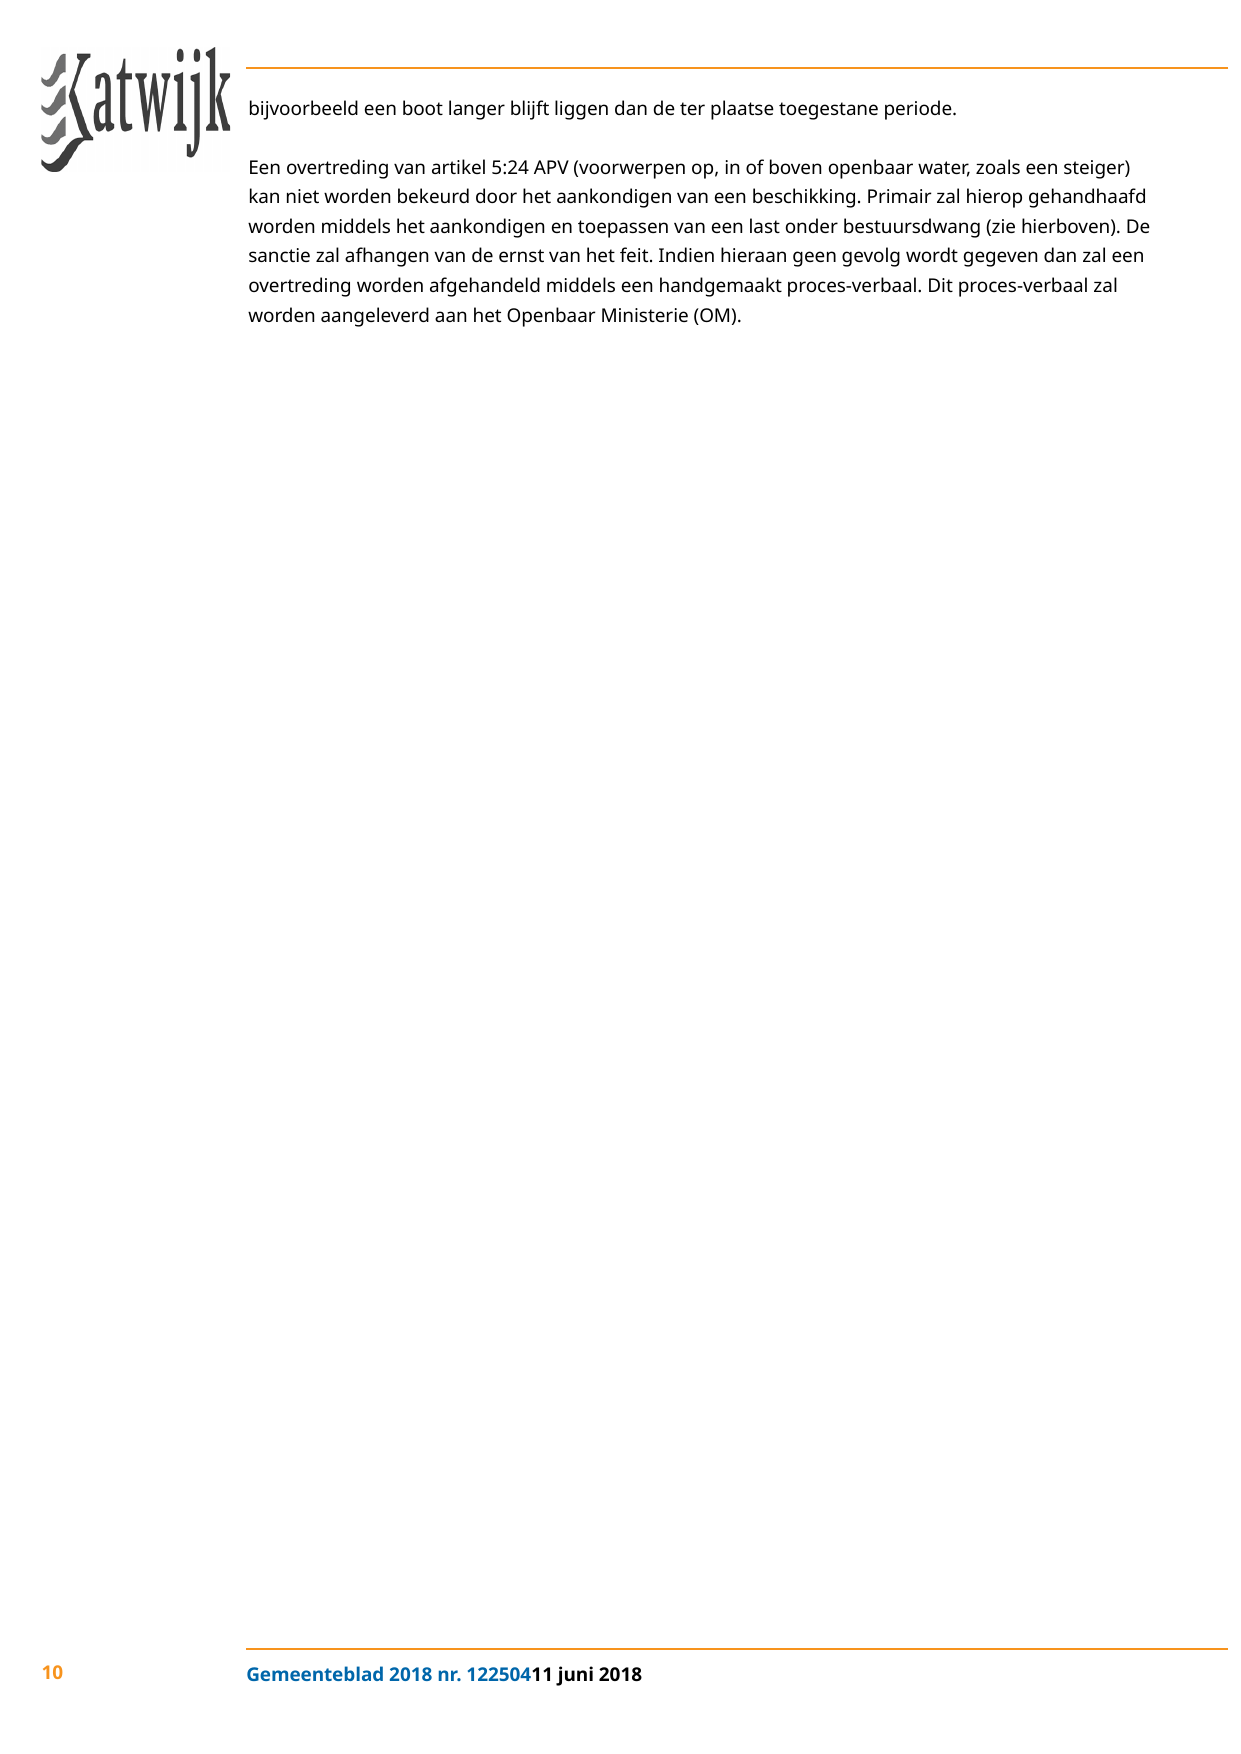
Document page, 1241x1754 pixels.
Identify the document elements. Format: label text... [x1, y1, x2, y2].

picture [41, 47, 231, 172]
text bijvoorbeeld een boot langer blijft liggen dan de ter plaatse toegestane periode. [248, 95, 1152, 121]
text Een overtreding van artikel 5:24 APV (voorwerpen op, in of boven openbaar water, zoals een steiger) kan niet worden bekeurd door het aankondigen van een beschikking. Primair zal hierop gehandhaafd worden middels het aankondigen en toepassen van een last onder bestuursdwang (zie hierboven). De sanctie zal afhangen van de ernst van het feit. Indien hieraan geen gevolg wordt gegeven dan zal een overtreding worden afgehandeld middels een handgemaakt proces-verbaal. Dit proces-verbaal zal worden aangeleverd aan het Openbaar Ministerie (OM). [248, 154, 1152, 328]
